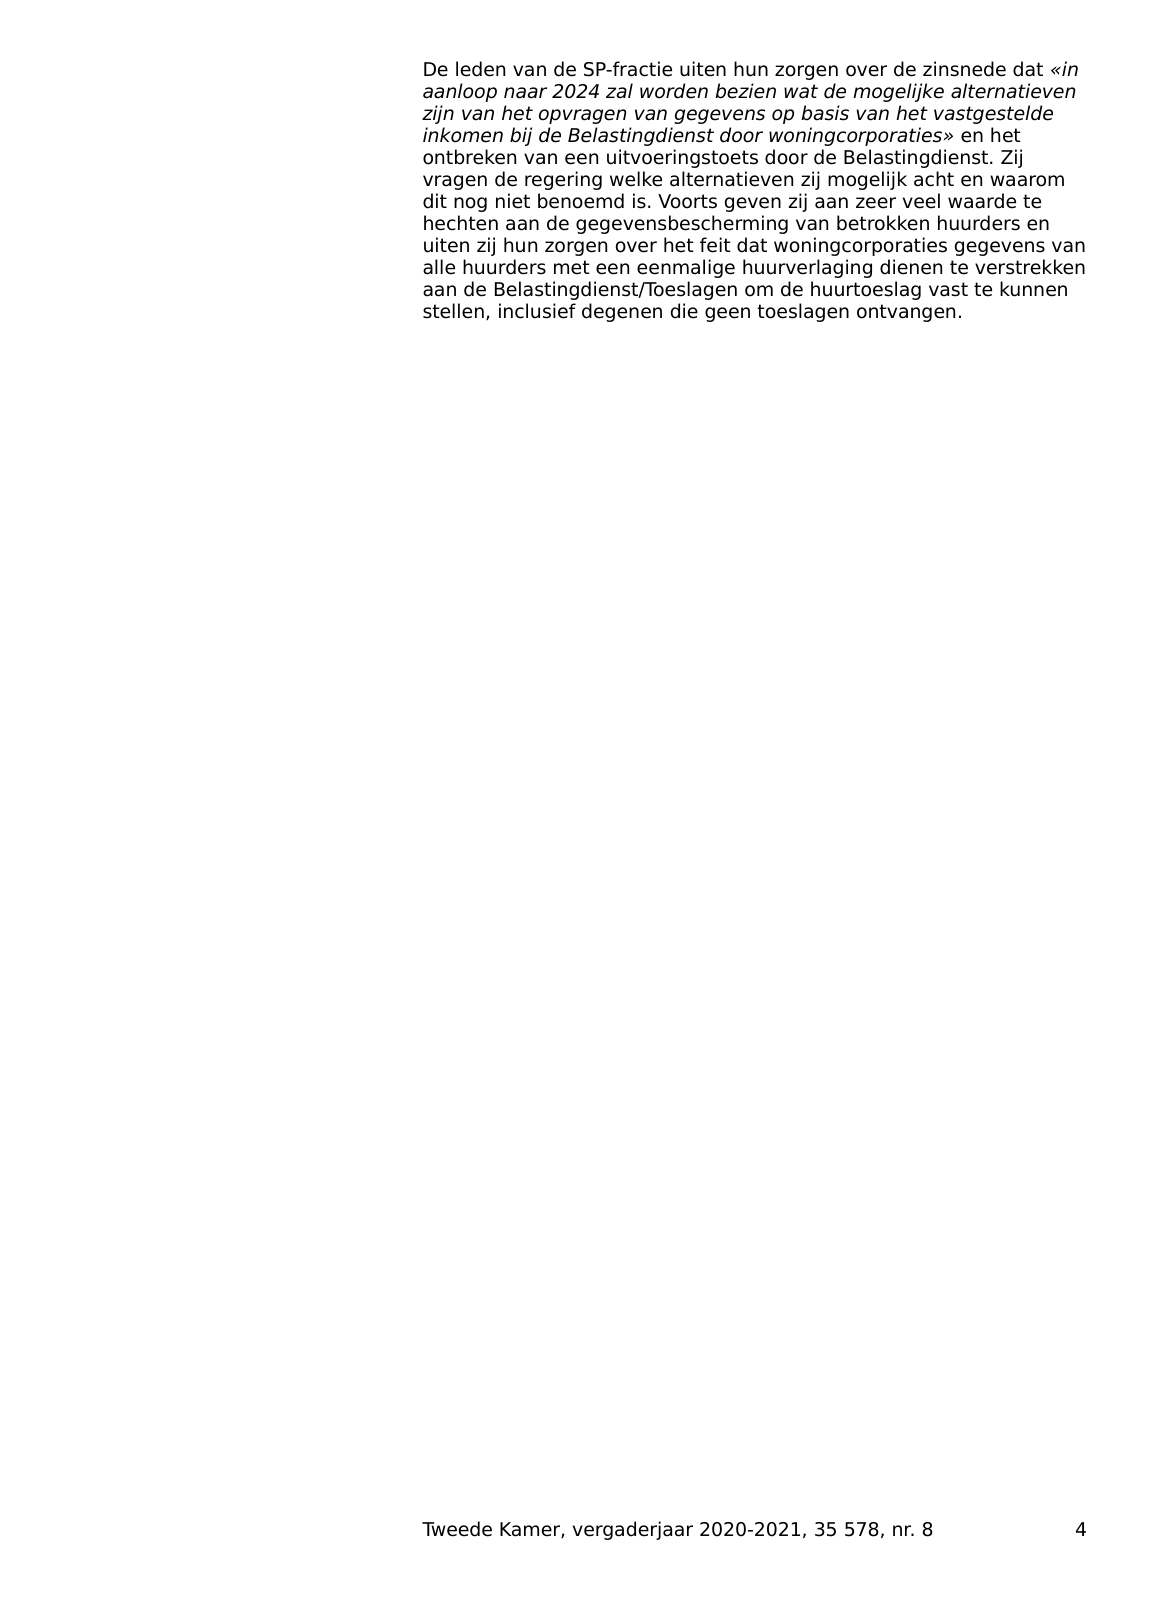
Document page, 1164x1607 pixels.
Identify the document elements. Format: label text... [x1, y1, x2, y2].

text De leden van de SP-fractie uiten hun zorgen over de zinsnede dat «in aanloop naar 2024 zal worden bezien wat de mogelijke alternatieven zijn van het opvragen van gegevens op basis van het vastgestelde inkomen bij de Belastingdienst door woningcorporaties» en het ontbreken van een uitvoeringstoets door de Belastingdienst. Zij vragen de regering welke alternatieven zij mogelijk acht en waarom dit nog niet benoemd is. Voorts geven zij aan zeer veel waarde te hechten aan de gegevensbescherming van betrokken huurders en uiten zij hun zorgen over het feit dat woningcorporaties gegevens van alle huurders met een eenmalige huurverlaging dienen te verstrekken aan de Belastingdienst/Toeslagen om de huurtoeslag vast te kunnen stellen, inclusief degenen die geen toeslagen ontvangen. [422, 59, 1087, 323]
